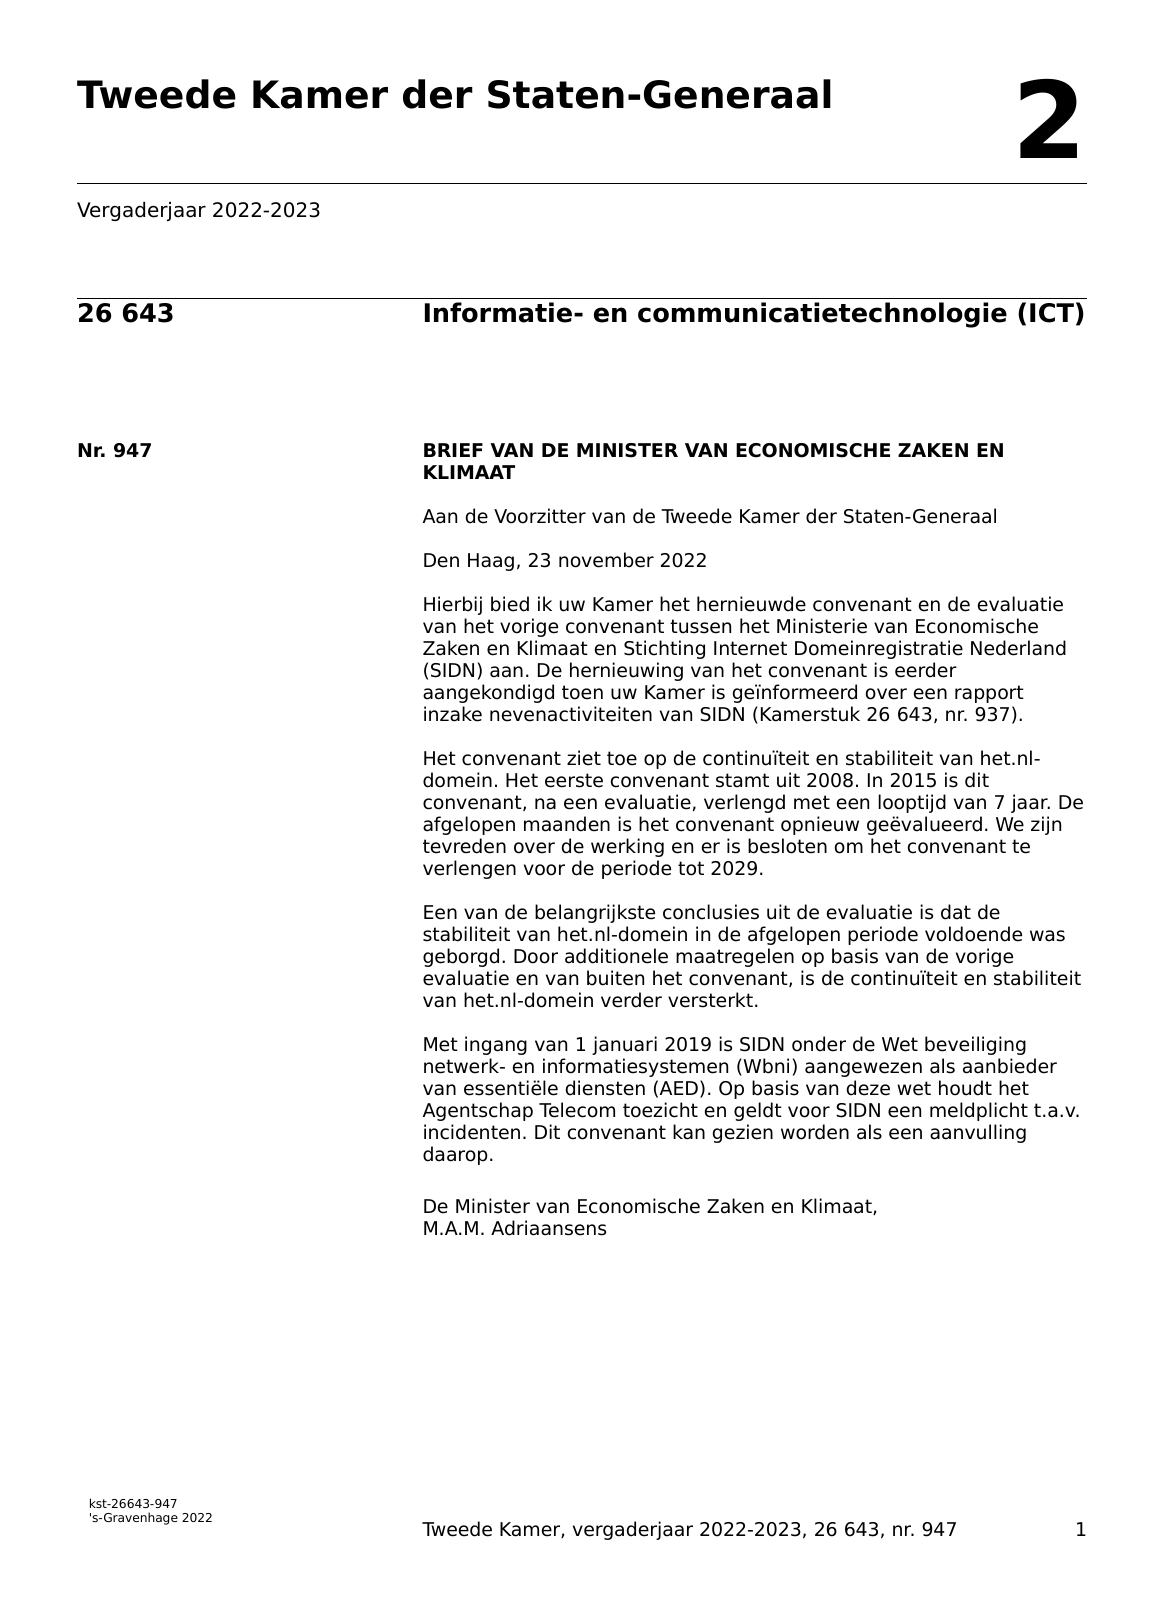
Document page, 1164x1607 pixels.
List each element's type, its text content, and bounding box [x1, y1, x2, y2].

text Aan de Voorzitter van de Tweede Kamer der Staten-Generaal [422, 506, 1087, 528]
text 's-Gravenhage 2022 [88, 1511, 323, 1525]
text Het convenant ziet toe op de continuïteit en stabiliteit van het.nl-domein. Het eerste convenant stamt uit 2008. In 2015 is dit convenant, na een evaluatie, verlengd met een looptijd van 7 jaar. De afgelopen maanden is het convenant opnieuw geëvalueerd. We zijn tevreden over de werking en er is besloten om het convenant te verlengen voor de periode tot 2029. [422, 748, 1087, 880]
text Een van de belangrijkste conclusies uit de evaluatie is dat de stabiliteit van het.nl-domein in de afgelopen periode voldoende was geborgd. Door additionele maatregelen op basis van de vorige evaluatie en van buiten het convenant, is de continuïteit en stabiliteit van het.nl-domein verder versterkt. [422, 902, 1087, 1012]
table_cell Vergaderjaar 2022-2023 [77, 184, 1087, 298]
table_header 2 [886, 59, 1087, 183]
text Hierbij bied ik uw Kamer het hernieuwde convenant en de evaluatie van het vorige convenant tussen het Ministerie van Economische Zaken en Klimaat en Stichting Internet Domeinregistratie Nederland (SIDN) aan. De hernieuwing van het convenant is eerder aangekondigd toen uw Kamer is geïnformeerd over een rapport inzake nevenactiviteiten van SIDN (Kamerstuk 26 643, nr. 937). [422, 594, 1087, 726]
text De Minister van Economische Zaken en Klimaat, M.A.M. Adriaansens [422, 1196, 1087, 1240]
table_header Tweede Kamer der Staten-Generaal [77, 59, 886, 183]
subtitle Nr. 947 BRIEF VAN DE MINISTER VAN ECONOMISCHE ZAKEN EN KLIMAAT [77, 440, 1087, 484]
subtitle 26 643 Informatie- en communicatietechnologie (ICT) [77, 299, 1087, 329]
text Met ingang van 1 januari 2019 is SIDN onder de Wet beveiliging netwerk- en informatiesystemen (Wbni) aangewezen als aanbieder van essentiële diensten (AED). Op basis van deze wet houdt het Agentschap Telecom toezicht en geldt voor SIDN een meldplicht t.a.v. incidenten. Dit convenant kan gezien worden als een aanvulling daarop. [422, 1034, 1087, 1166]
text kst-26643-947 [88, 1497, 323, 1511]
text Den Haag, 23 november 2022 [422, 550, 1087, 572]
